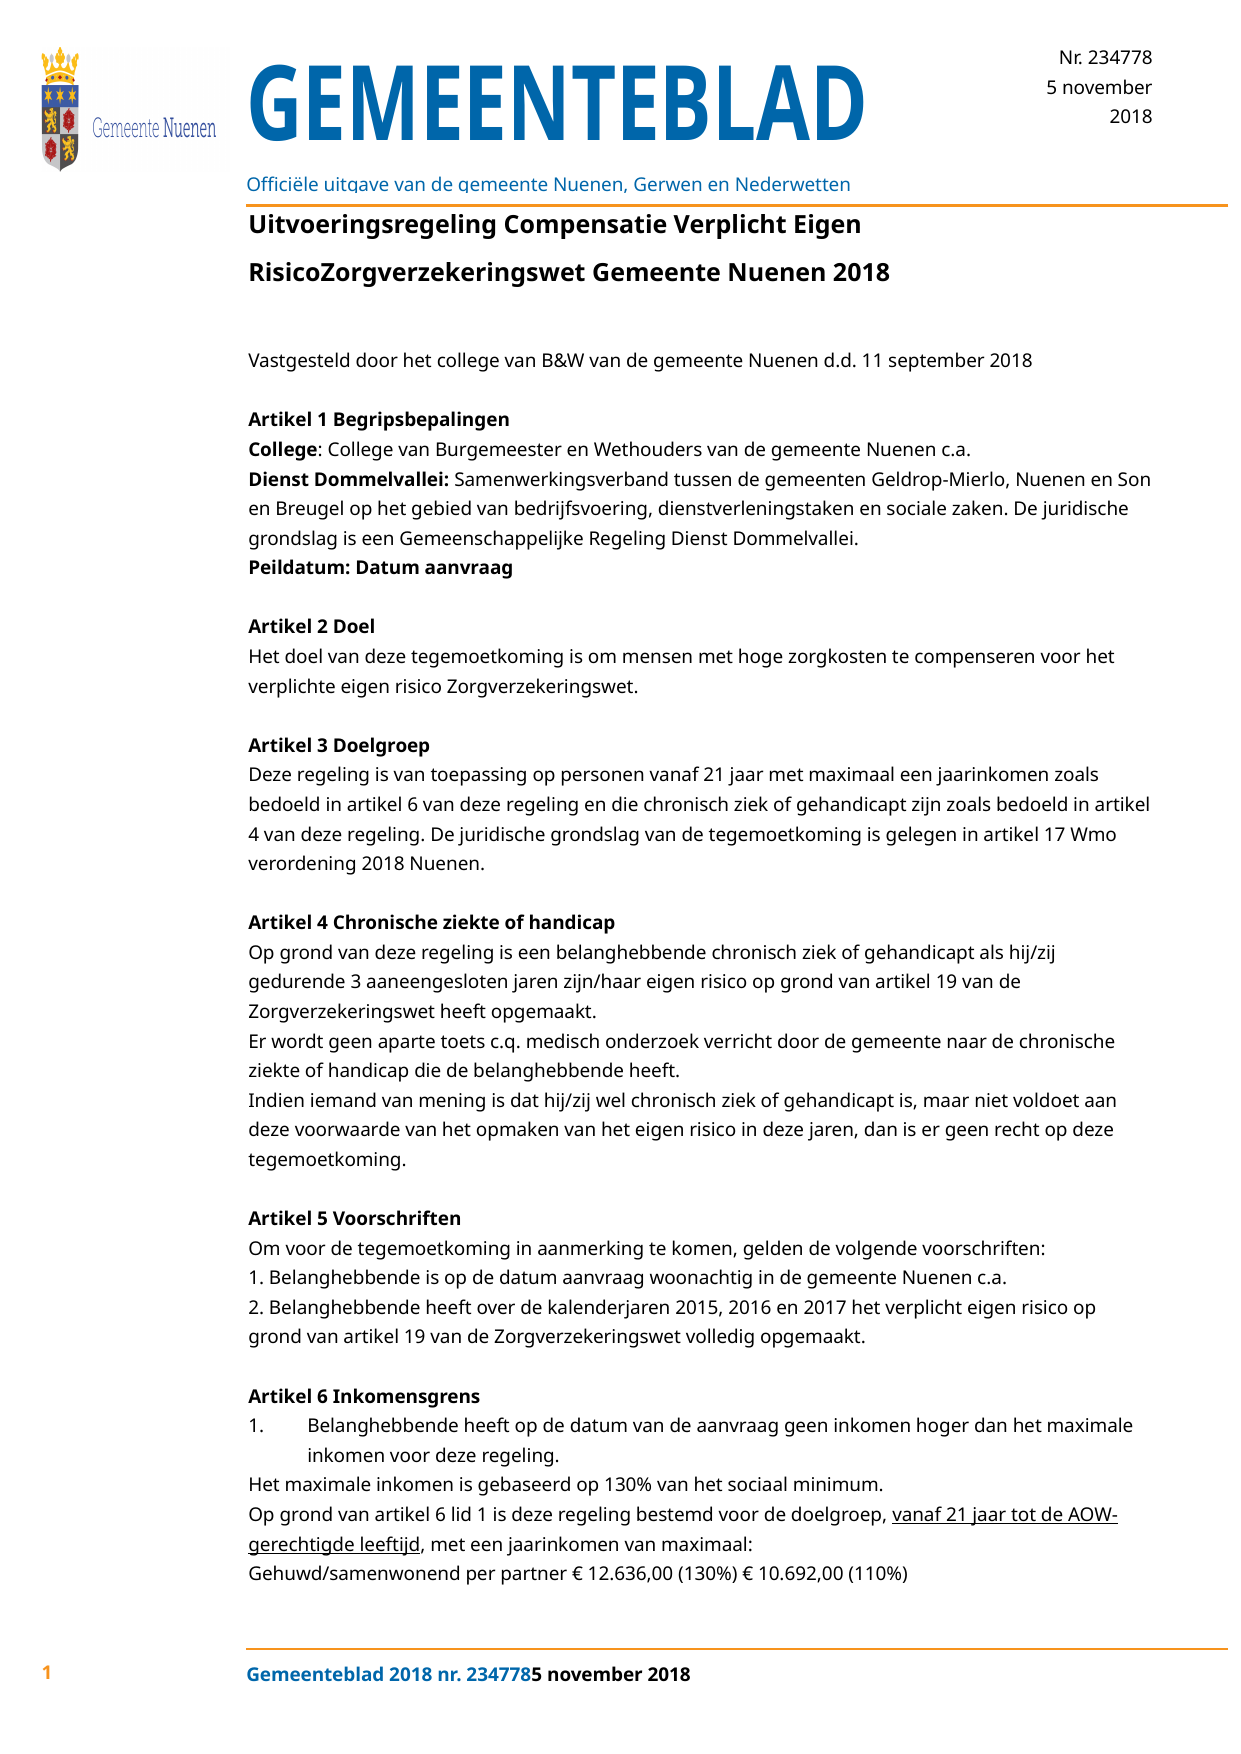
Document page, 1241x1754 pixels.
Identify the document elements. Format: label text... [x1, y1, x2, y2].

text Vastgesteld door het college van B&W van de gemeente Nuenen d.d. 11 september 2018 [248, 347, 1152, 373]
text Er wordt geen aparte toets c.q. medisch onderzoek verricht door de gemeente naar de chronische ziekte of handicap die de belanghebbende heeft. [248, 1028, 1152, 1083]
text Op grond van artikel 6 lid 1 is deze regeling bestemd voor de doelgroep, vanaf 21 jaar tot de AOW-gerechtigde leeftijd, met een jaarinkomen van maximaal: [248, 1501, 1152, 1557]
text Deze regeling is van toepassing op personen vanaf 21 jaar met maximaal een jaarinkomen zoals bedoeld in artikel 6 van deze regeling en die chronisch ziek of gehandicapt zijn zoals bedoeld in artikel 4 van deze regeling. De juridische grondslag van de tegemoetkoming is gelegen in artikel 17 Wmo verordening 2018 Nuenen. [248, 762, 1152, 876]
text Artikel 4 Chronische ziekte of handicap [248, 909, 1152, 935]
picture [41, 47, 231, 172]
text Het maximale inkomen is gebaseerd op 130% van het sociaal minimum. [248, 1472, 1152, 1497]
text Artikel 6 Inkomensgrens [248, 1383, 1152, 1409]
text Dienst Dommelvallei: Samenwerkingsverband tussen de gemeenten Geldrop-Mierlo, Nuenen en Son en Breugel op het gebied van bedrijfsvoering, dienstverleningstaken en sociale zaken. De juridische grondslag is een Gemeenschappelijke Regeling Dienst Dommelvallei. [248, 466, 1152, 551]
text Artikel 1 Begripsbepalingen [248, 407, 1152, 432]
list Belanghebbende heeft op de datum van de aanvraag geen inkomen hoger dan het maximale inkomen voor deze regeling. [248, 1412, 1152, 1468]
text Artikel 3 Doelgroep [248, 732, 1152, 758]
text 1. Belanghebbende is op de datum aanvraag woonachtig in de gemeente Nuenen c.a. [248, 1264, 1152, 1290]
text Artikel 5 Voorschriften [248, 1205, 1152, 1231]
text College: College van Burgemeester en Wethouders van de gemeente Nuenen c.a. [248, 436, 1152, 462]
text Artikel 2 Doel [248, 614, 1152, 639]
text Het doel van deze tegemoetkoming is om mensen met hoge zorgkosten te compenseren voor het verplichte eigen risico Zorgverzekeringswet. [248, 643, 1152, 699]
text Gehuwd/samenwonend per partner € 12.636,00 (130%) € 10.692,00 (110%) [248, 1560, 1152, 1586]
text Indien iemand van mening is dat hij/zij wel chronisch ziek of gehandicapt is, maar niet voldoet aan deze voorwaarde van het opmaken van het eigen risico in deze jaren, dan is er geen recht op deze tegemoetkoming. [248, 1087, 1152, 1172]
text Op grond van deze regeling is een belanghebbende chronisch ziek of gehandicapt als hij/zij gedurende 3 aaneengesloten jaren zijn/haar eigen risico op grond van artikel 19 van de Zorgverzekeringswet heeft opgemaakt. [248, 939, 1152, 1024]
text Peildatum: Datum aanvraag [248, 554, 1152, 580]
text 2. Belanghebbende heeft over de kalenderjaren 2015, 2016 en 2017 het verplicht eigen risico op grond van artikel 19 van de Zorgverzekeringswet volledig opgemaakt. [248, 1294, 1152, 1349]
text Uitvoeringsregeling Compensatie Verplicht Eigen RisicoZorgverzekeringswet Gemeente Nuenen 2018 [248, 207, 1152, 288]
text Om voor de tegemoetkoming in aanmerking te komen, gelden de volgende voorschriften: [248, 1235, 1152, 1261]
